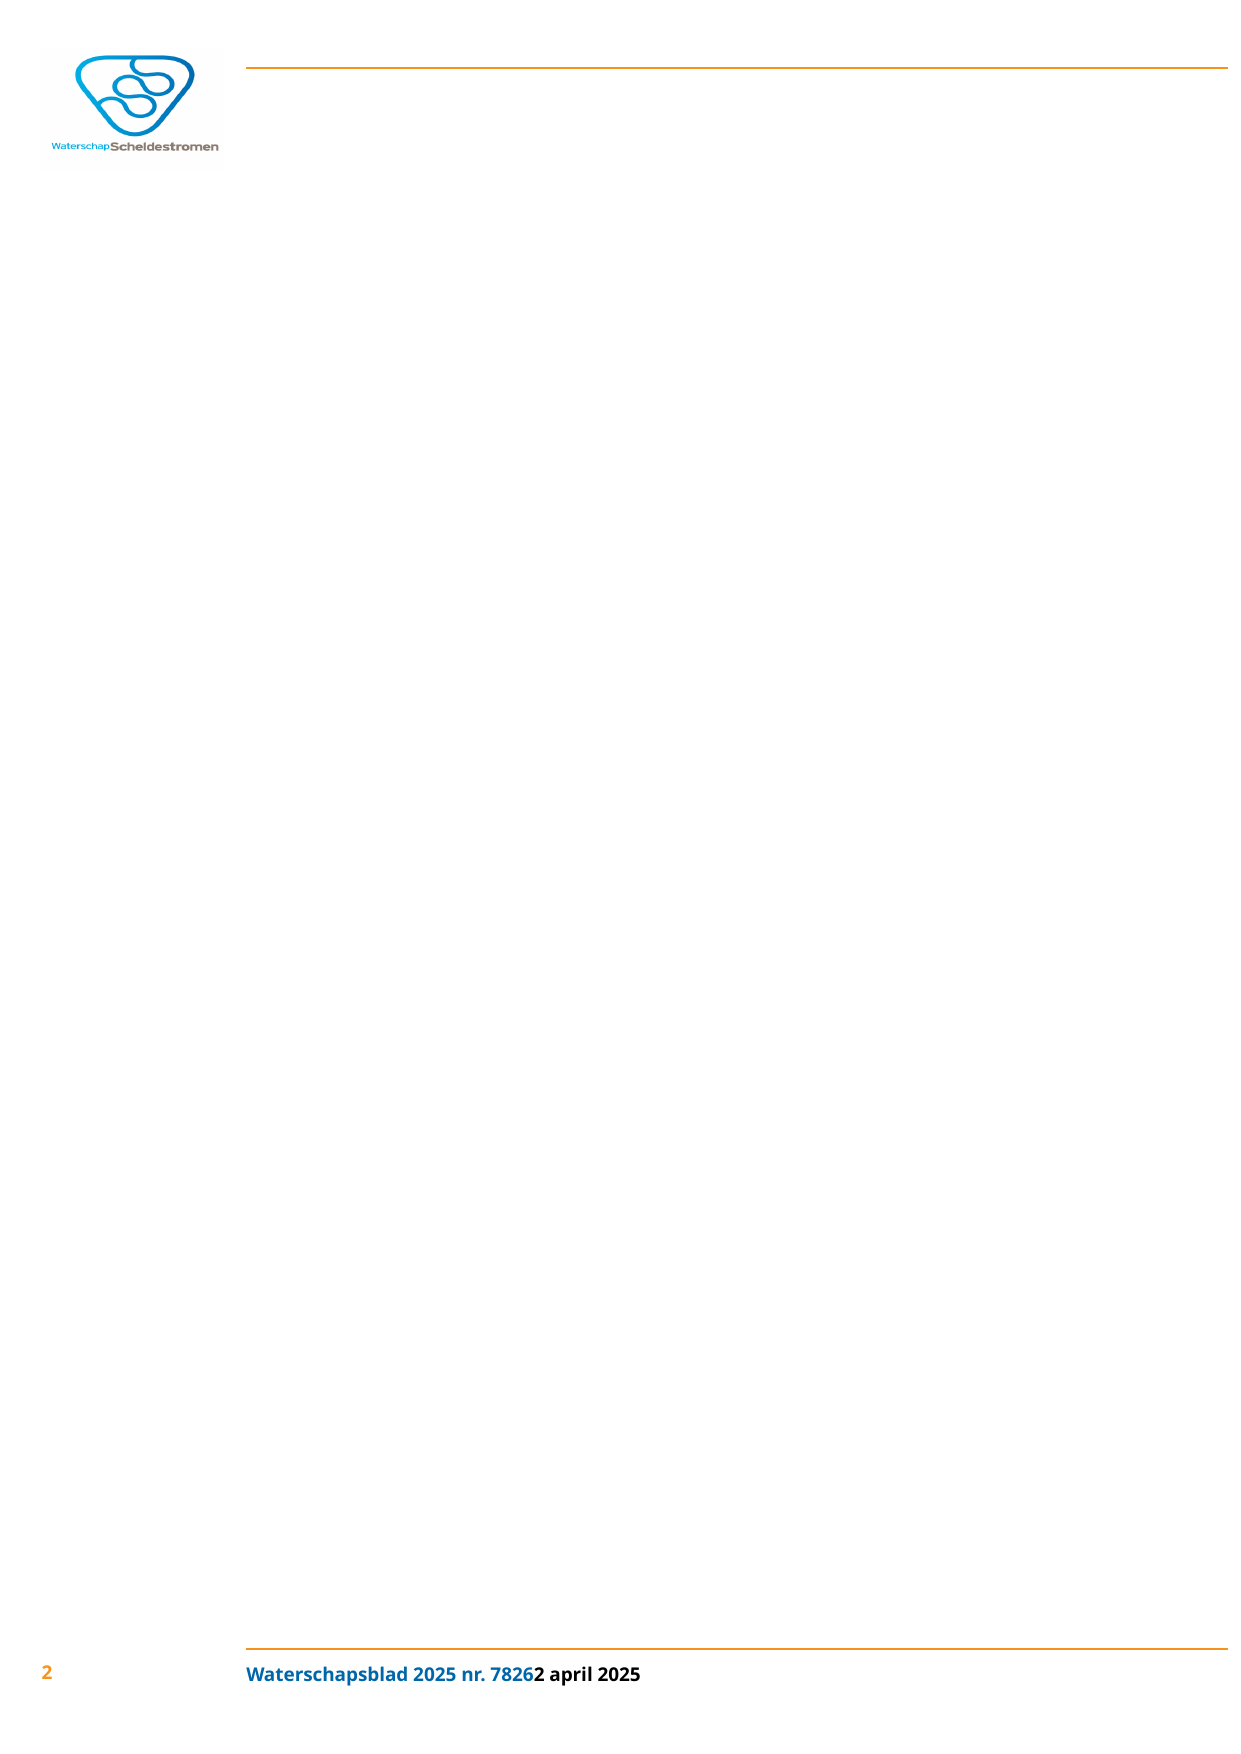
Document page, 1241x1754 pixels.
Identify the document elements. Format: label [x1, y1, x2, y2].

picture [41, 47, 231, 172]
